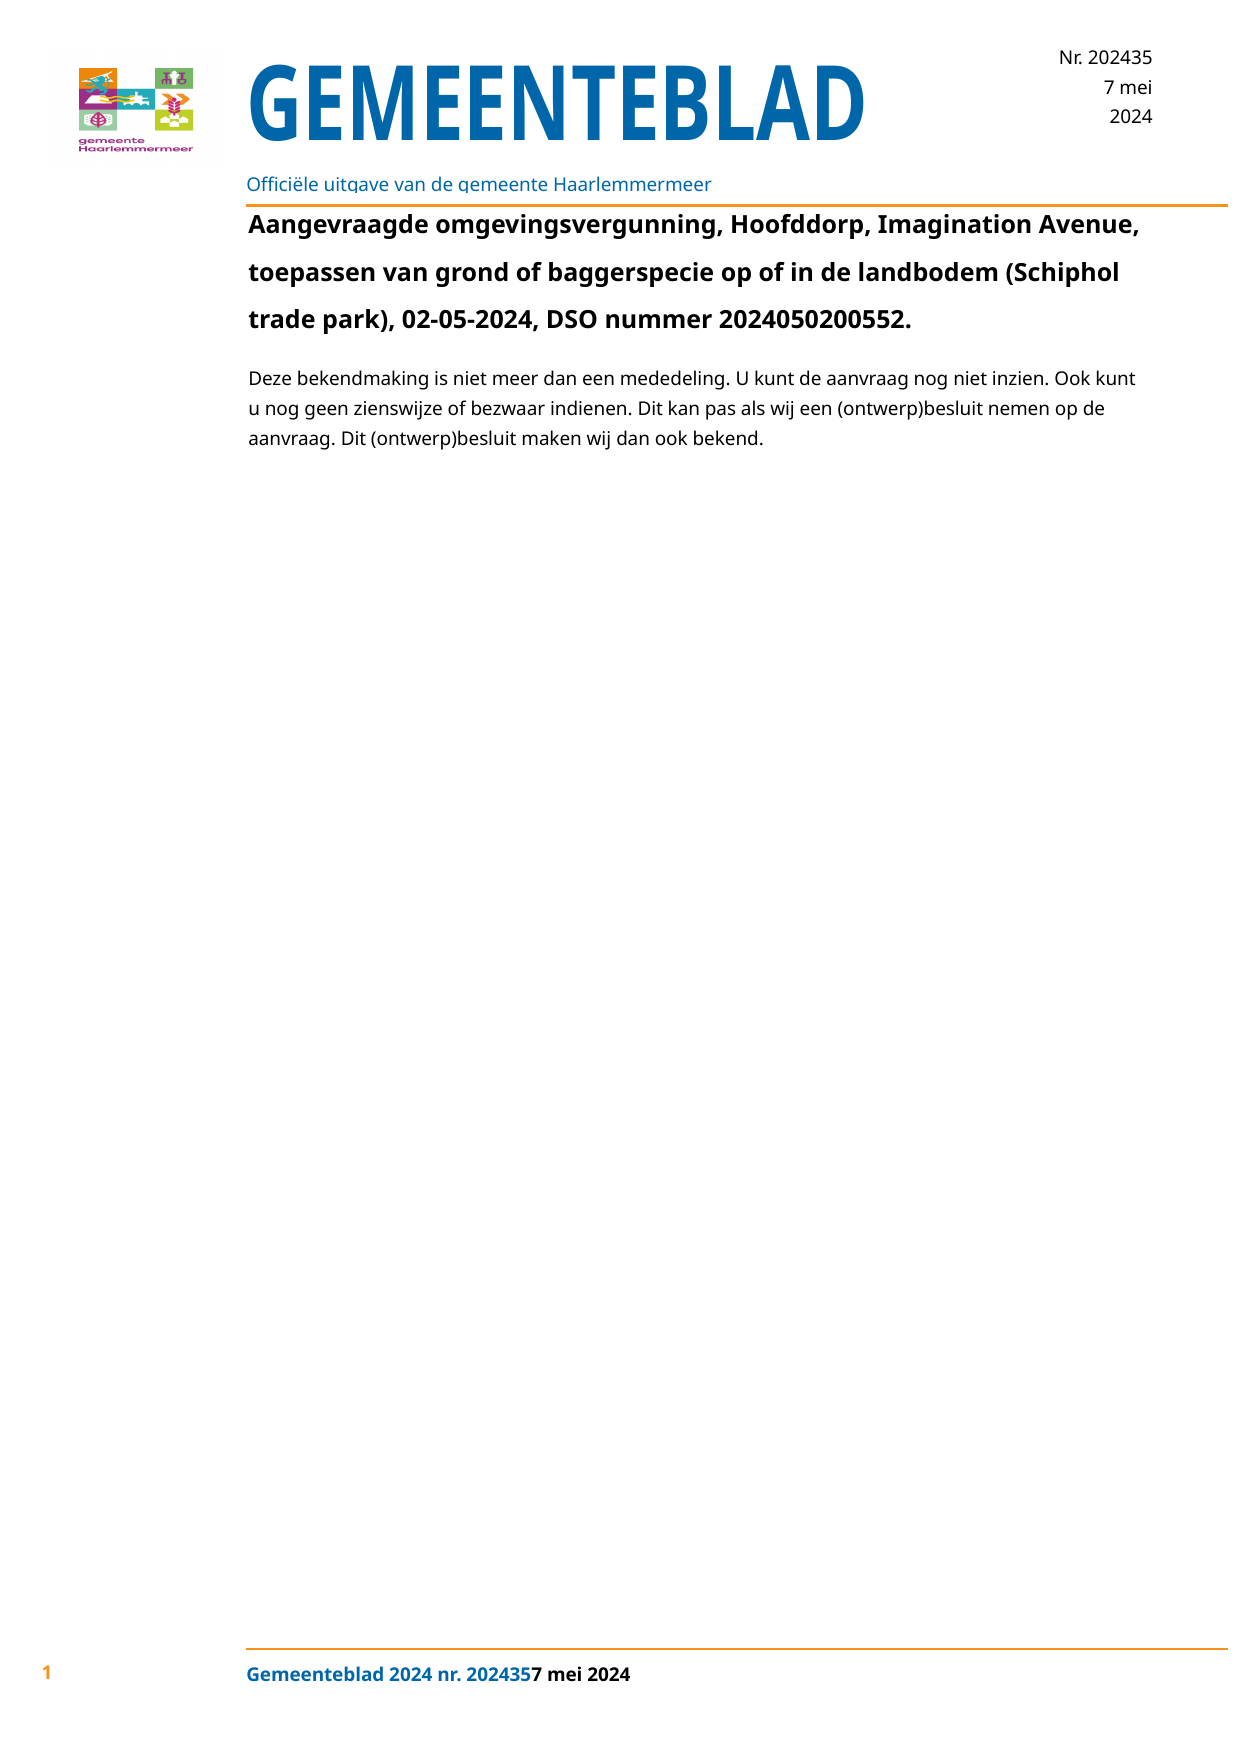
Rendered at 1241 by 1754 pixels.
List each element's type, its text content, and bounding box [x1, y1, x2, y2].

picture [41, 47, 231, 172]
text Deze bekendmaking is niet meer dan een mededeling. U kunt de aanvraag nog niet inzien. Ook kunt u nog geen zienswijze of bezwaar indienen. Dit kan pas als wij een (ontwerp)besluit nemen op de aanvraag. Dit (ontwerp)besluit maken wij dan ook bekend. [248, 366, 1152, 450]
text Aangevraagde omgevingsvergunning, Hoofddorp, Imagination Avenue, toepassen van grond of baggerspecie op of in de landbodem (Schiphol trade park), 02-05-2024, DSO nummer 2024050200552. [248, 207, 1152, 336]
